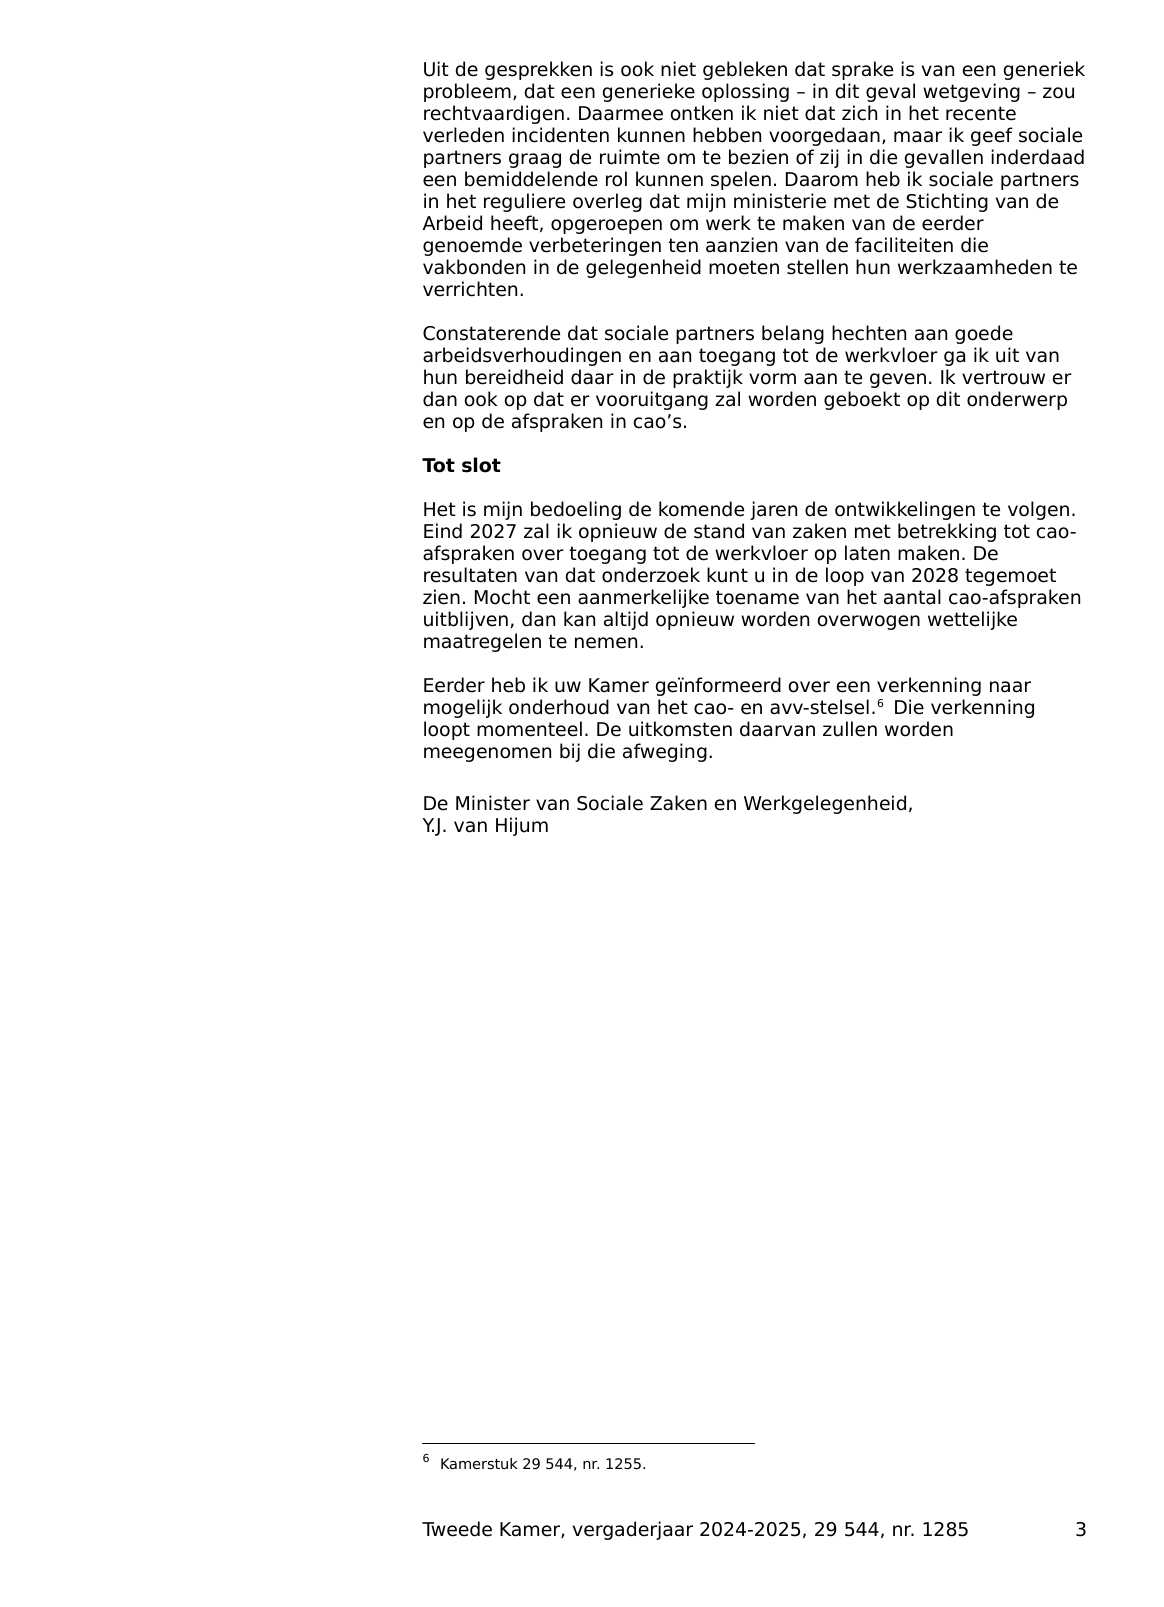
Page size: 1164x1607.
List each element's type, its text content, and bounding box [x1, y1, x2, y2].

text Uit de gesprekken is ook niet gebleken dat sprake is van een generiek probleem, dat een generieke oplossing – in dit geval wetgeving – zou rechtvaardigen. Daarmee ontken ik niet dat zich in het recente verleden incidenten kunnen hebben voorgedaan, maar ik geef sociale partners graag de ruimte om te bezien of zij in die gevallen inderdaad een bemiddelende rol kunnen spelen. Daarom heb ik sociale partners in het reguliere overleg dat mijn ministerie met de Stichting van de Arbeid heeft, opgeroepen om werk te maken van de eerder genoemde verbeteringen ten aanzien van de faciliteiten die vakbonden in de gelegenheid moeten stellen hun werkzaamheden te verrichten. [422, 59, 1087, 301]
text Eerder heb ik uw Kamer geïnformeerd over een verkenning naar mogelijk onderhoud van het cao- en avv-stelsel. Die verkenning loopt momenteel. De uitkomsten daarvan zullen worden meegenomen bij die afweging. [422, 675, 1087, 763]
text Kamerstuk 29 544, nr. 1255. [422, 1452, 1087, 1474]
text Het is mijn bedoeling de komende jaren de ontwikkelingen te volgen. Eind 2027 zal ik opnieuw de stand van zaken met betrekking tot cao-afspraken over toegang tot de werkvloer op laten maken. De resultaten van dat onderzoek kunt u in de loop van 2028 tegemoet zien. Mocht een aanmerkelijke toename van het aantal cao-afspraken uitblijven, dan kan altijd opnieuw worden overwogen wettelijke maatregelen te nemen. [422, 499, 1087, 653]
subtitle Tot slot [422, 455, 1087, 477]
text De Minister van Sociale Zaken en Werkgelegenheid, Y.J. van Hijum [422, 793, 1087, 837]
text Constaterende dat sociale partners belang hechten aan goede arbeidsverhoudingen en aan toegang tot de werkvloer ga ik uit van hun bereidheid daar in de praktijk vorm aan te geven. Ik vertrouw er dan ook op dat er vooruitgang zal worden geboekt op dit onderwerp en op de afspraken in cao’s. [422, 323, 1087, 433]
